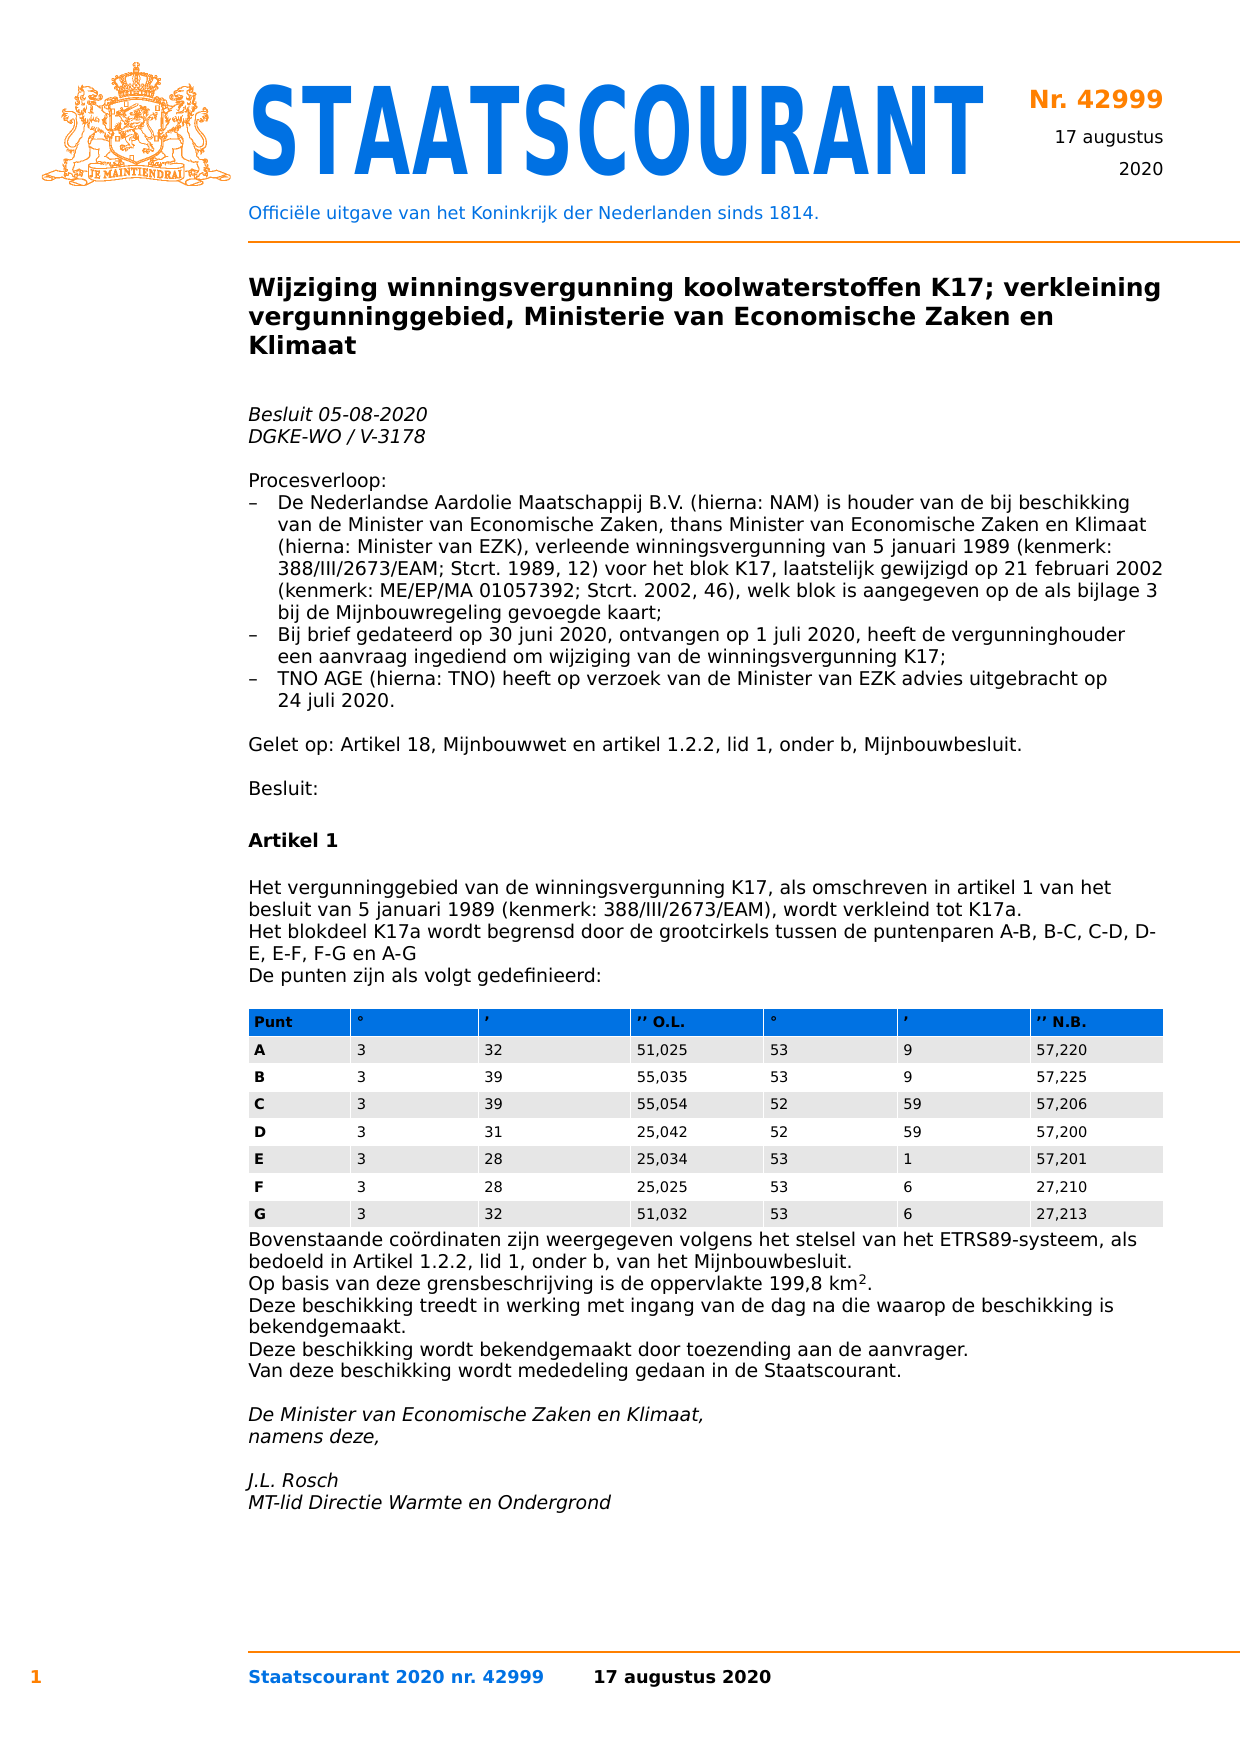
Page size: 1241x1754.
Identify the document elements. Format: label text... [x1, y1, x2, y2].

table_cell 53 [764, 1146, 897, 1173]
subtitle Wijziging winningsvergunning koolwaterstoffen K17; verkleining vergunninggebied, Ministerie van Economische Zaken en Klimaat [248, 273, 1163, 361]
text Bovenstaande coördinaten zijn weergegeven volgens het stelsel van het ETRS89-systeem, als bedoeld in Artikel 1.2.2, lid 1, onder b, van het Mijnbouwbesluit. [248, 1229, 1163, 1272]
table_cell 27,210 [1031, 1174, 1163, 1200]
table_cell 57,206 [1031, 1092, 1163, 1118]
table_cell 57,200 [1031, 1119, 1163, 1145]
text DGKE-WO / V-3178 [248, 426, 1163, 448]
table_cell 32 [479, 1037, 630, 1063]
subtitle Artikel 1 [248, 829, 1163, 852]
table_header ’ [898, 1009, 1030, 1036]
table_cell 32 [479, 1201, 630, 1227]
text Van deze beschikking wordt mededeling gedaan in de Staatscourant. [248, 1360, 1163, 1382]
table_cell 3 [351, 1201, 478, 1227]
table_cell 59 [898, 1092, 1030, 1118]
table_header ’’ O.L. [631, 1009, 763, 1036]
table_cell 53 [764, 1201, 897, 1227]
table_cell 27,213 [1031, 1201, 1163, 1227]
table_cell 28 [479, 1174, 630, 1200]
table_header ° [764, 1009, 897, 1036]
table_cell 57,225 [1031, 1064, 1163, 1091]
table_cell 53 [764, 1037, 897, 1063]
table_cell B [249, 1064, 350, 1091]
table_cell 51,025 [631, 1037, 763, 1063]
table_cell 57,220 [1031, 1037, 1163, 1063]
table_cell 6 [898, 1174, 1030, 1200]
table_cell 28 [479, 1146, 630, 1173]
text Het vergunninggebied van de winningsvergunning K17, als omschreven in artikel 1 van het besluit van 5 januari 1989 (kenmerk: 388/III/2673/EAM), wordt verkleind tot K17a. [248, 877, 1163, 921]
table_cell 53 [764, 1174, 897, 1200]
table_cell 53 [764, 1064, 897, 1091]
table_cell 31 [479, 1119, 630, 1145]
text Het blokdeel K17a wordt begrensd door de grootcirkels tussen de puntenparen A-B, B-C, C-D, D-E, E-F, F-G en A-G [248, 921, 1163, 964]
table_cell 52 [764, 1092, 897, 1118]
text – TNO AGE (hierna: TNO) heeft op verzoek van de Minister van EZK advies uitgebracht op 24 juli 2020. [248, 668, 1163, 712]
table_cell G [249, 1201, 350, 1227]
table_header STAATSCOURANT [248, 62, 998, 203]
table_header ’’ N.B. [1031, 1009, 1163, 1036]
table_cell 6 [898, 1201, 1030, 1227]
table_header ° [351, 1009, 478, 1036]
table_cell A [249, 1037, 350, 1063]
table_cell 52 [764, 1119, 897, 1145]
table_header ’ [479, 1009, 630, 1036]
table_cell E [249, 1146, 350, 1173]
text – De Nederlandse Aardolie Maatschappij B.V. (hierna: NAM) is houder van de bij beschikking van de Minister van Economische Zaken, thans Minister van Economische Zaken en Klimaat (hierna: Minister van EZK), verleende winningsvergunning van 5 januari 1989 (kenmerk: 388/III/2673/EAM; Stcrt. 1989, 12) voor het blok K17, laatstelijk gewijzigd op 21 februari 2002 (kenmerk: ME/EP/MA 01057392; Stcrt. 2002, 46), welk blok is aangegeven op de als bijlage 3 bij de Mijnbouwregeling gevoegde kaart; [248, 492, 1163, 624]
text De Minister van Economische Zaken en Klimaat, namens deze, J.L. Rosch MT-lid Directie Warmte en Ondergrond [248, 1404, 1163, 1514]
picture [41, 62, 231, 186]
table_cell 51,032 [631, 1201, 763, 1227]
table_cell 2020 [998, 153, 1240, 203]
table_cell 39 [479, 1064, 630, 1091]
table_cell 25,025 [631, 1174, 763, 1200]
table_cell Officiële uitgave van het Koninkrijk der Nederlanden sinds 1814. [248, 203, 1240, 241]
text Besluit: [248, 778, 1163, 799]
table_cell F [249, 1174, 350, 1200]
table_cell 17 augustus [998, 121, 1240, 153]
table_cell 3 [351, 1174, 478, 1200]
table_cell 3 [351, 1146, 478, 1173]
table_header Punt [249, 1009, 350, 1036]
text Deze beschikking treedt in werking met ingang van de dag na die waarop de beschikking is bekendgemaakt. [248, 1294, 1163, 1338]
table_cell 25,034 [631, 1146, 763, 1173]
text Gelet op: Artikel 18, Mijnbouwwet en artikel 1.2.2, lid 1, onder b, Mijnbouwbesluit. [248, 734, 1163, 756]
table_cell 59 [898, 1119, 1030, 1145]
table_cell C [249, 1092, 350, 1118]
text Procesverloop: [248, 470, 1163, 492]
table_cell 25,042 [631, 1119, 763, 1145]
table_cell 55,035 [631, 1064, 763, 1091]
table_cell D [249, 1119, 350, 1145]
table_header Nr. 42999 [998, 62, 1240, 121]
table_cell 55,054 [631, 1092, 763, 1118]
text Besluit 05-08-2020 [248, 404, 1163, 426]
table_cell 3 [351, 1092, 478, 1118]
table_cell 3 [351, 1037, 478, 1063]
table_cell 39 [479, 1092, 630, 1118]
table_cell 9 [898, 1037, 1030, 1063]
table_cell 3 [351, 1119, 478, 1145]
table_header [25, 62, 248, 241]
table_cell 3 [351, 1064, 478, 1091]
text Deze beschikking wordt bekendgemaakt door toezending aan de aanvrager. [248, 1338, 1163, 1360]
table_cell 57,201 [1031, 1146, 1163, 1173]
text De punten zijn als volgt gedefinieerd: [248, 964, 1163, 986]
text Op basis van deze grensbeschrijving is de oppervlakte 199,8 km2. [248, 1272, 1163, 1294]
table_cell 9 [898, 1064, 1030, 1091]
table_cell 1 [898, 1146, 1030, 1173]
text – Bij brief gedateerd op 30 juni 2020, ontvangen op 1 juli 2020, heeft de vergunninghouder een aanvraag ingediend om wijziging van de winningsvergunning K17; [248, 624, 1163, 668]
